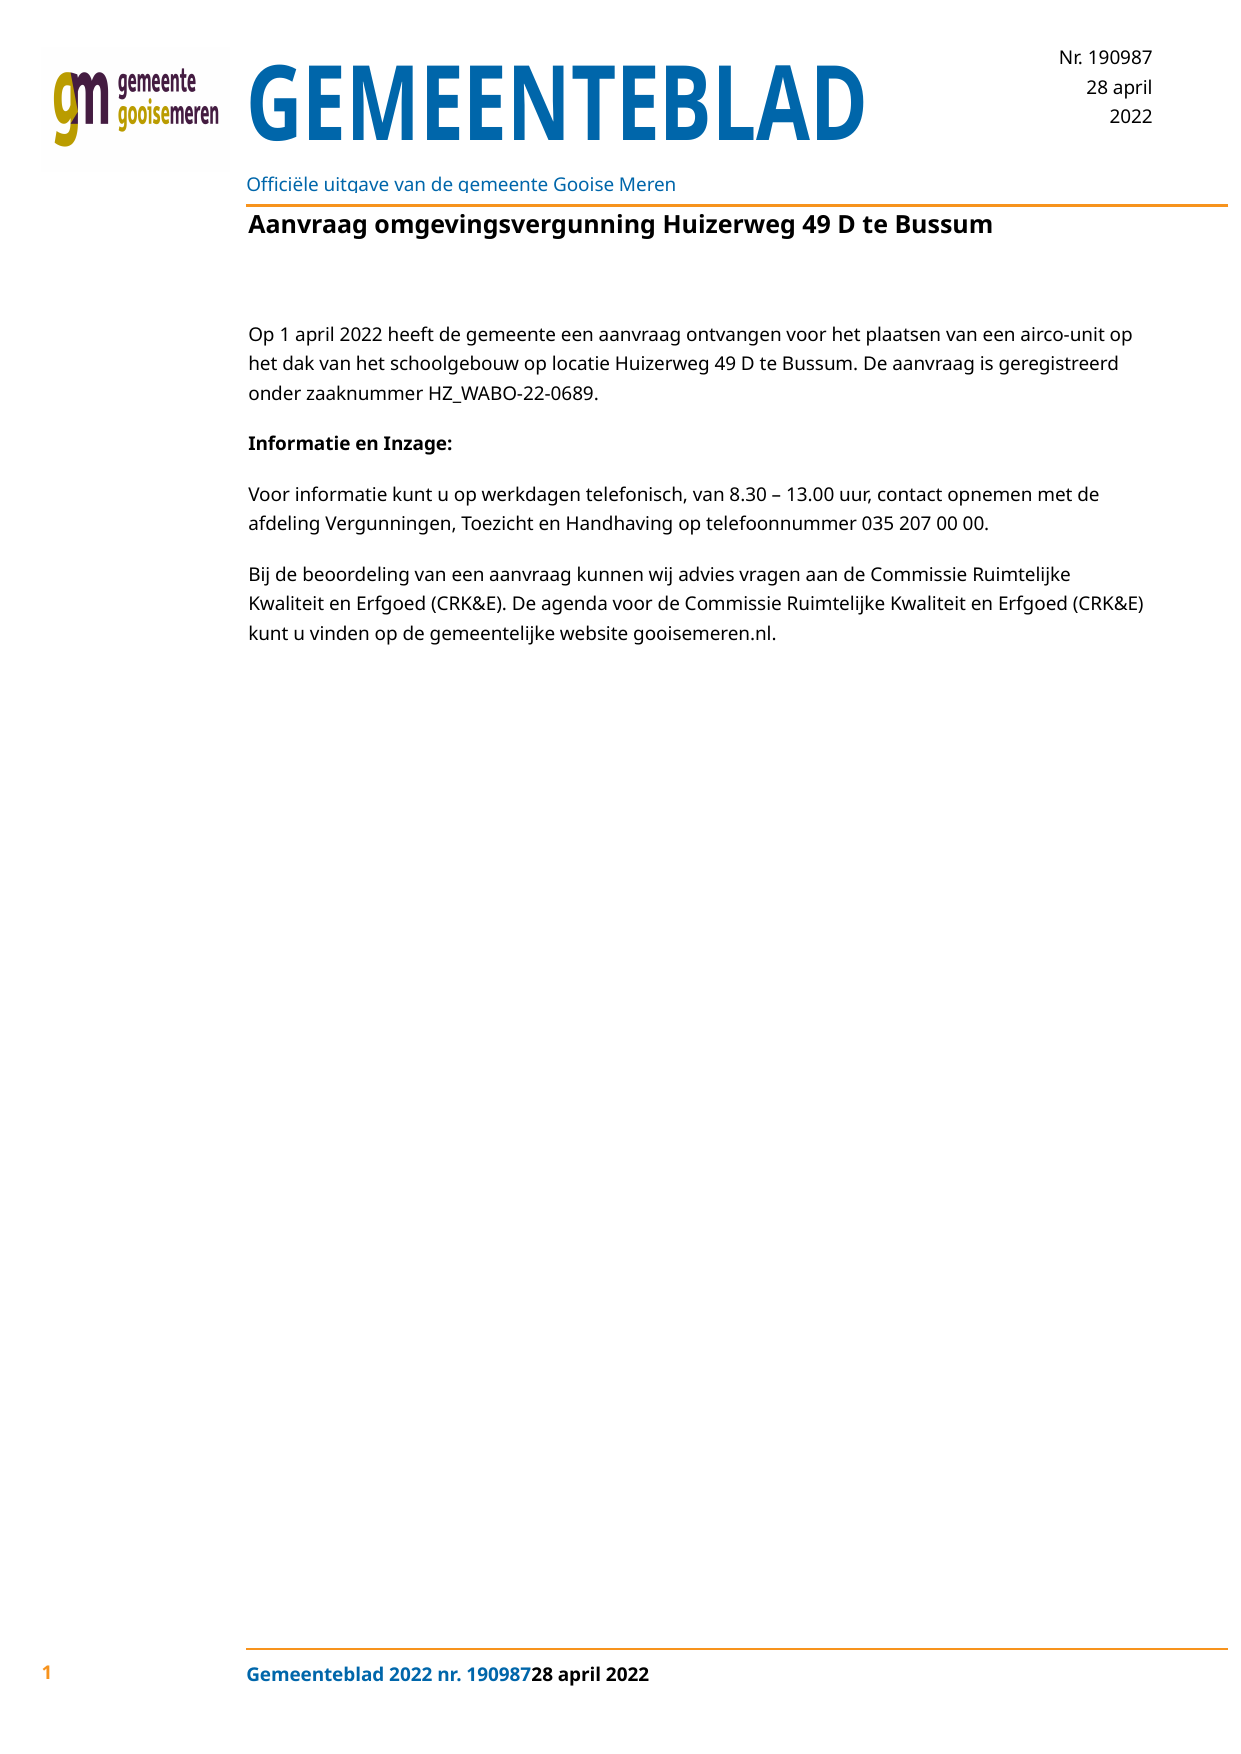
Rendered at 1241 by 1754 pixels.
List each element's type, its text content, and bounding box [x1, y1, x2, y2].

text Aanvraag omgevingsvergunning Huizerweg 49 D te Bussum [248, 207, 1152, 241]
picture [41, 47, 231, 172]
text Voor informatie kunt u op werkdagen telefonisch, van 8.30 – 13.00 uur, contact opnemen met de afdeling Vergunningen, Toezicht en Handhaving op telefoonnummer 035 207 00 00. [248, 481, 1152, 536]
text Bij de beoordeling van een aanvraag kunnen wij advies vragen aan de Commissie Ruimtelijke Kwaliteit en Erfgoed (CRK&E). De agenda voor de Commissie Ruimtelijke Kwaliteit en Erfgoed (CRK&E) kunt u vinden op de gemeentelijke website gooisemeren.nl. [248, 561, 1152, 646]
text Informatie en Inzage: [248, 430, 1152, 456]
text Op 1 april 2022 heeft de gemeente een aanvraag ontvangen voor het plaatsen van een airco-unit op het dak van het schoolgebouw op locatie Huizerweg 49 D te Bussum. De aanvraag is geregistreerd onder zaaknummer HZ_WABO-22-0689. [248, 321, 1152, 406]
